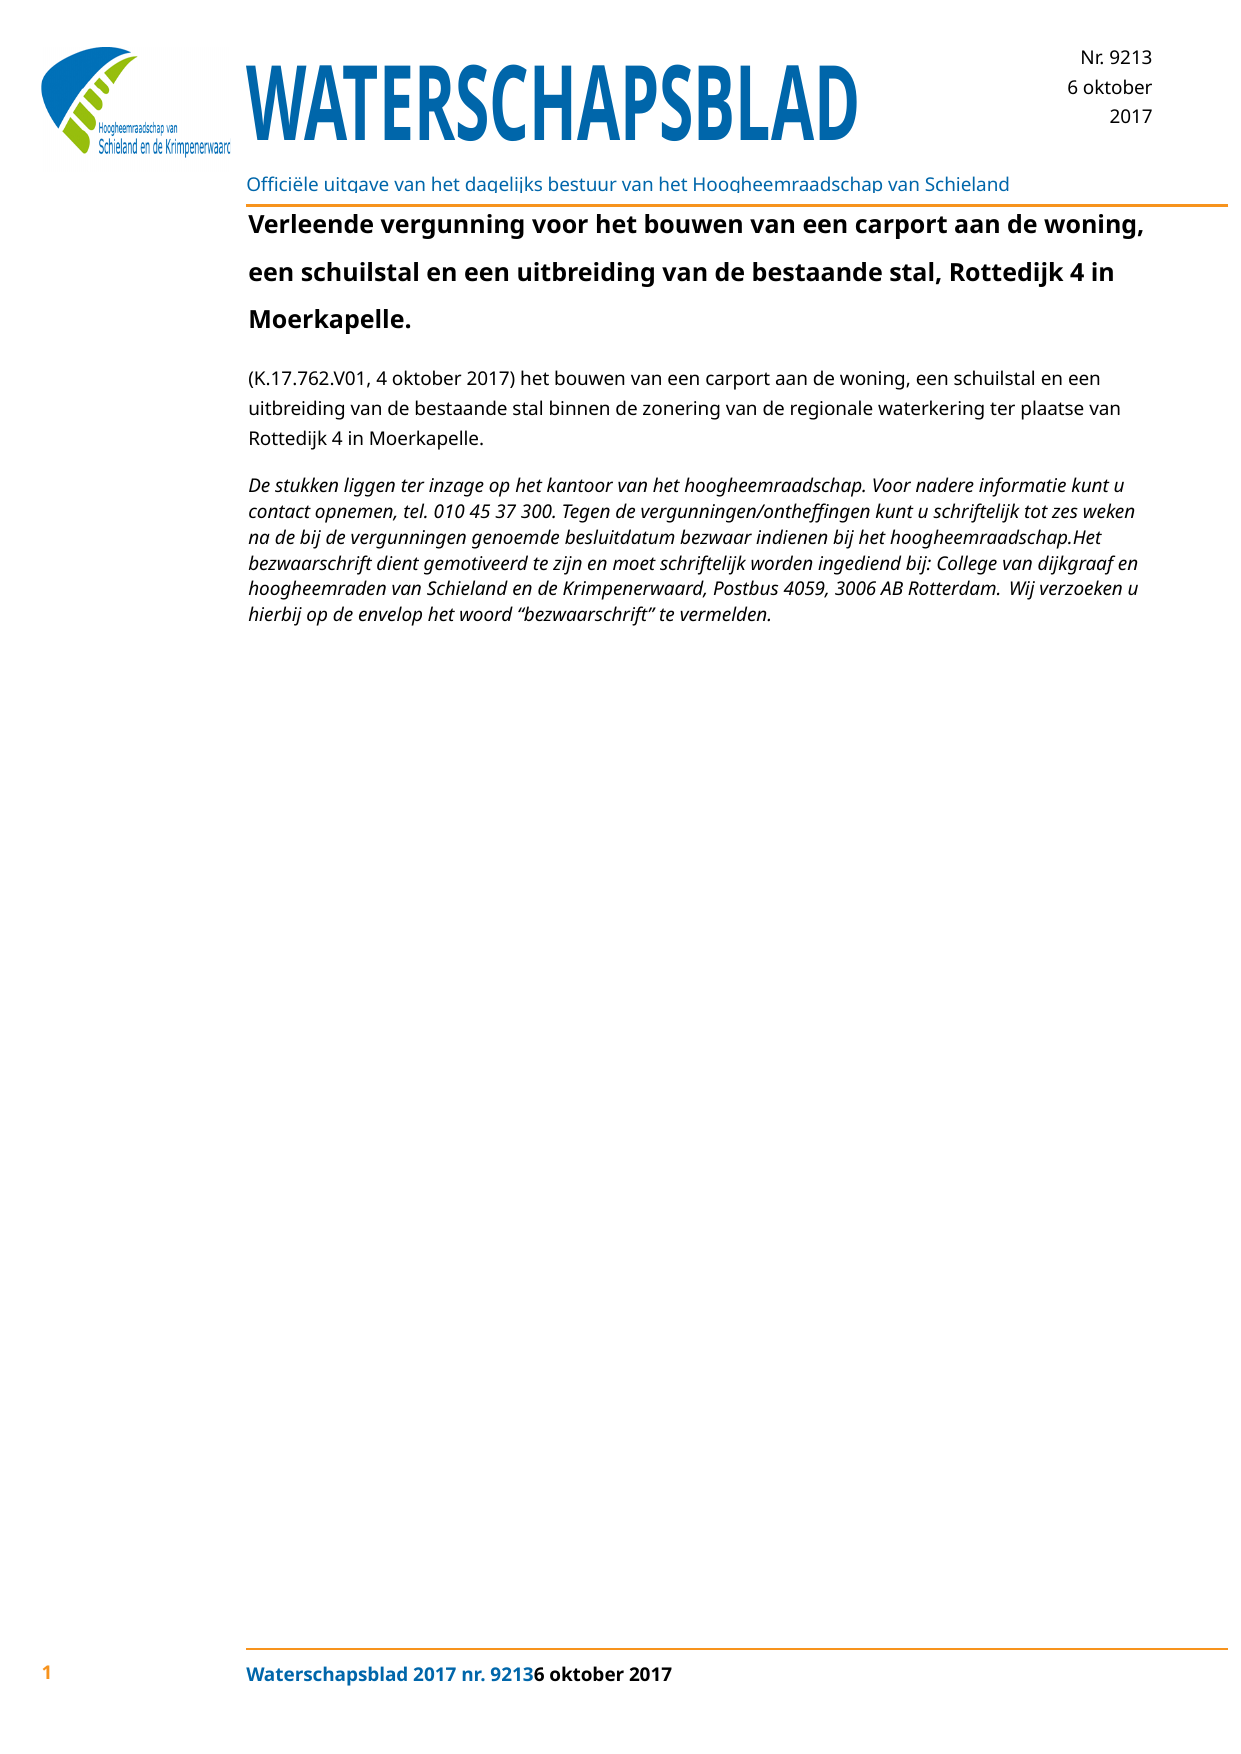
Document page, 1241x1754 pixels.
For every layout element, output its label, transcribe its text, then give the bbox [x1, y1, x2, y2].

picture [41, 47, 231, 172]
text Verleende vergunning voor het bouwen van een carport aan de woning, een schuilstal en een uitbreiding van de bestaande stal, Rottedijk 4 in Moerkapelle. [248, 207, 1152, 336]
text De stukken liggen ter inzage op het kantoor van het hoogheemraadschap. Voor nadere informatie kunt u contact opnemen, tel. 010 45 37 300. Tegen de vergunningen/ontheffingen kunt u schriftelijk tot zes weken na de bij de vergunningen genoemde besluitdatum bezwaar indienen bij het hoogheemraadschap.Het bezwaarschrift dient gemotiveerd te zijn en moet schriftelijk worden ingediend bij: College van dijkgraaf en hoogheemraden van Schieland en de Krimpenerwaard, Postbus 4059, 3006 AB Rotterdam. Wij verzoeken u hierbij op de envelop het woord “bezwaarschrift” te vermelden. [248, 472, 1152, 627]
text (K.17.762.V01, 4 oktober 2017) het bouwen van een carport aan de woning, een schuilstal en een uitbreiding van de bestaande stal binnen de zonering van de regionale waterkering ter plaatse van Rottedijk 4 in Moerkapelle. [248, 366, 1152, 450]
